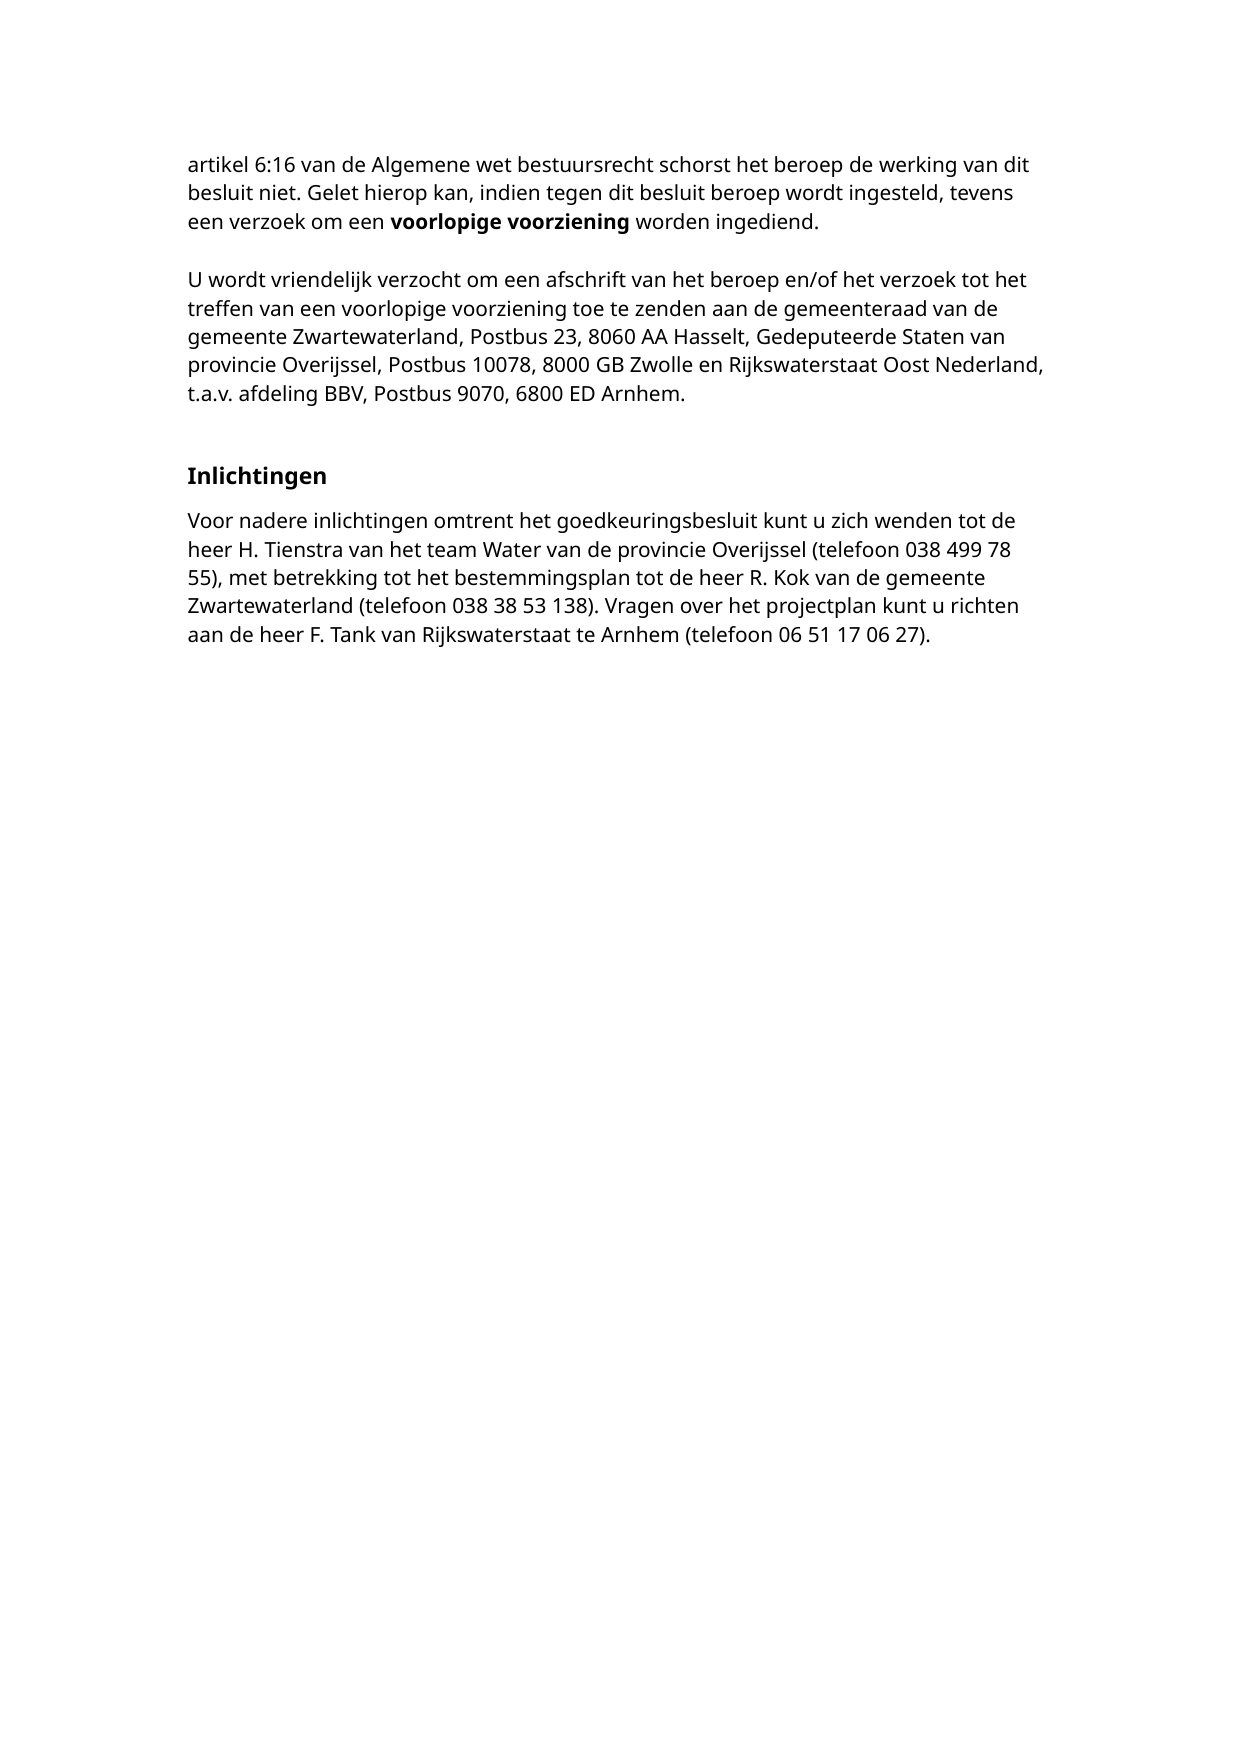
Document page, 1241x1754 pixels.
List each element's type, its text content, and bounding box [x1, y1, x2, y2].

text U wordt vriendelijk verzocht om een afschrift van het beroep en/of het verzoek tot het treffen van een voorlopige voorziening toe te zenden aan de gemeenteraad van de gemeente Zwartewaterland, Postbus 23, 8060 AA Hasselt, Gedeputeerde Staten van provincie Overijssel, Postbus 10078, 8000 GB Zwolle en Rijkswaterstaat Oost Nederland, t.a.v. afdeling BBV, Postbus 9070, 6800 ED Arnhem. [187, 265, 1053, 407]
subtitle Inlichtingen [187, 460, 1053, 491]
text artikel 6:16 van de Algemene wet bestuursrecht schorst het beroep de werking van dit besluit niet. Gelet hierop kan, indien tegen dit besluit beroep wordt ingesteld, tevens een verzoek om een voorlopige voorziening worden ingediend. [187, 150, 1053, 235]
text Voor nadere inlichtingen omtrent het goedkeuringsbesluit kunt u zich wenden tot de heer H. Tienstra van het team Water van de provincie Overijssel (telefoon 038 499 78 55), met betrekking tot het bestemmingsplan tot de heer R. Kok van de gemeente Zwartewaterland (telefoon 038 38 53 138). Vragen over het projectplan kunt u richten aan de heer F. Tank van Rijkswaterstaat te Arnhem (telefoon 06 51 17 06 27). [187, 506, 1053, 648]
